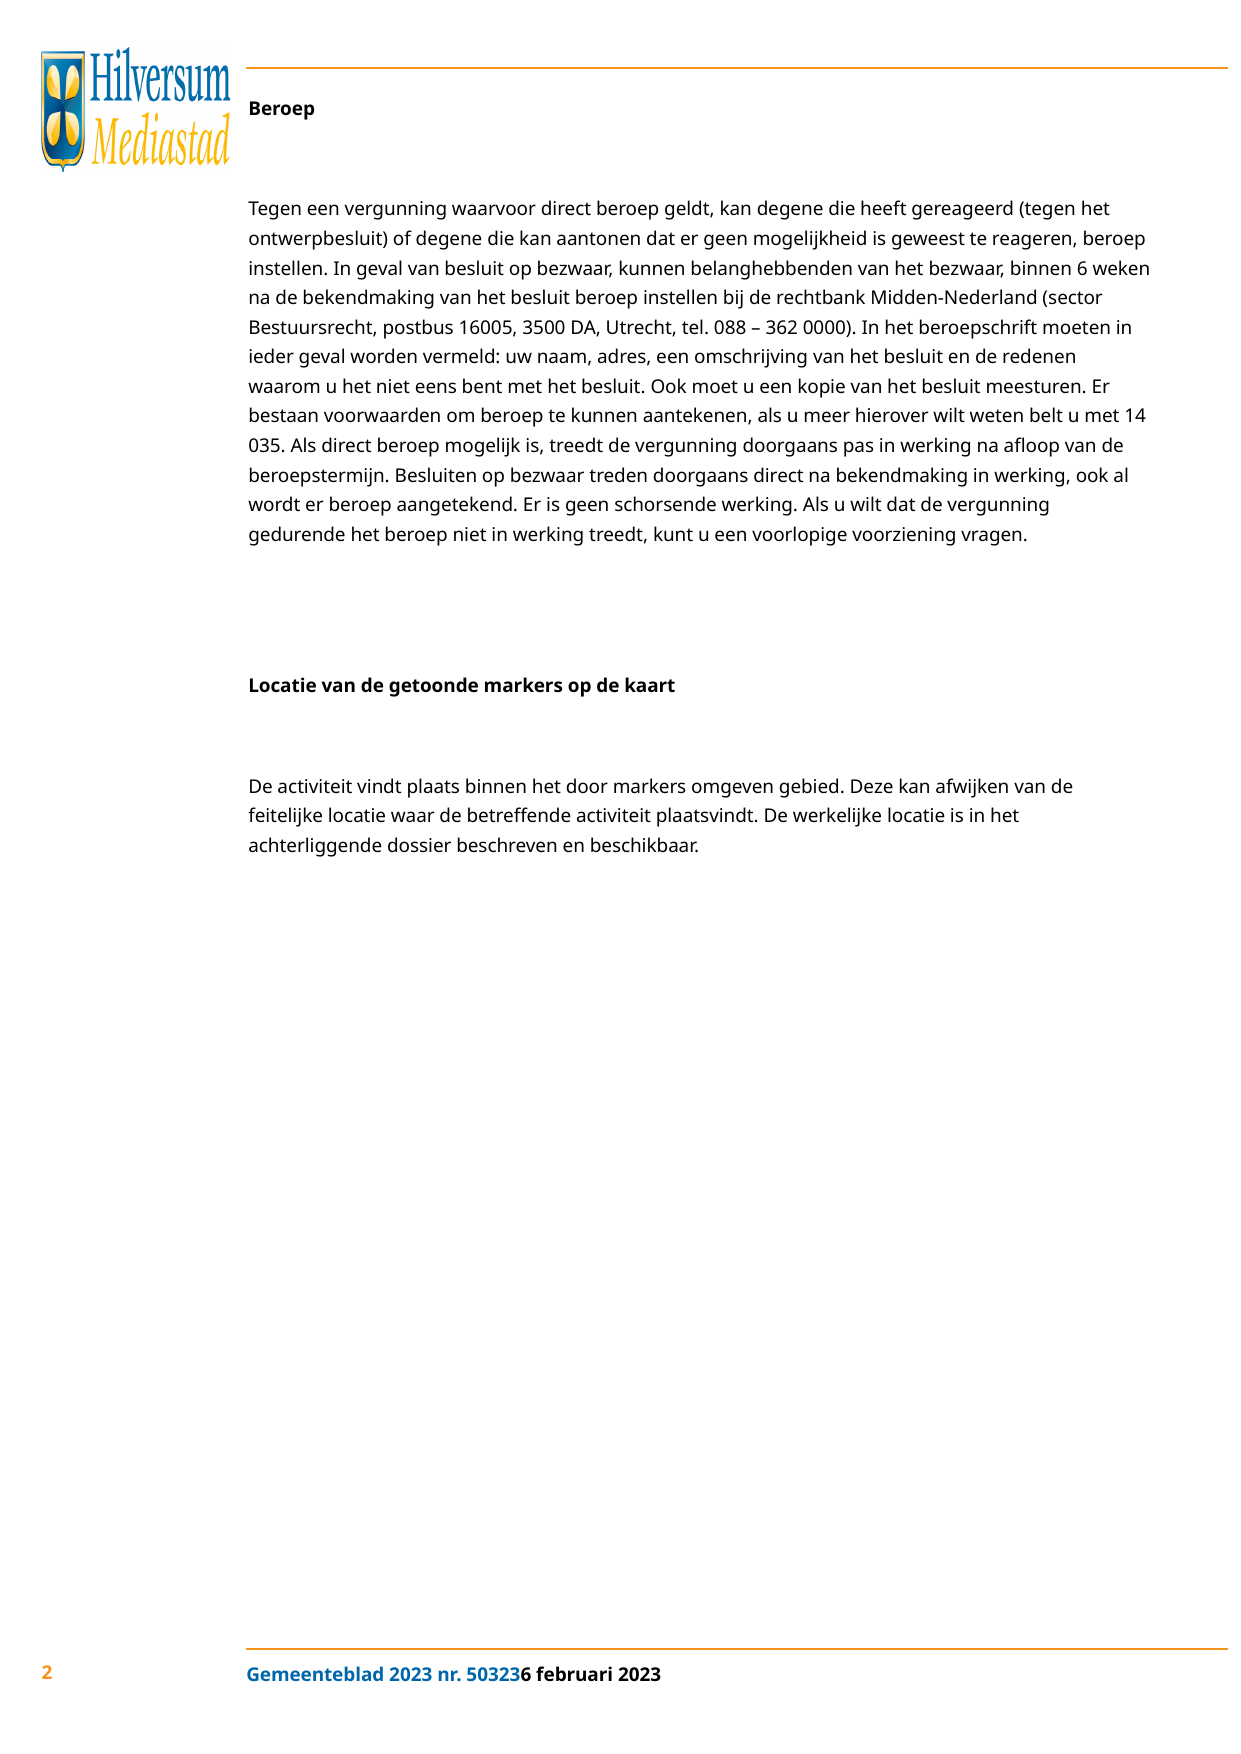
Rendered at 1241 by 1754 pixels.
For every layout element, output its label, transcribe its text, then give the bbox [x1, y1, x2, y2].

text De activiteit vindt plaats binnen het door markers omgeven gebied. Deze kan afwijken van de feitelijke locatie waar de betreffende activiteit plaatsvindt. De werkelijke locatie is in het achterliggende dossier beschreven en beschikbaar. [248, 773, 1152, 858]
picture [41, 47, 231, 172]
text Locatie van de getoonde markers op de kaart [248, 672, 1152, 698]
text Tegen een vergunning waarvoor direct beroep geldt, kan degene die heeft gereageerd (tegen het ontwerpbesluit) of degene die kan aantonen dat er geen mogelijkheid is geweest te reageren, beroep instellen. In geval van besluit op bezwaar, kunnen belanghebbenden van het bezwaar, binnen 6 weken na de bekendmaking van het besluit beroep instellen bij de rechtbank Midden-Nederland (sector Bestuursrecht, postbus 16005, 3500 DA, Utrecht, tel. 088 – 362 0000). In het beroepschrift moeten in ieder geval worden vermeld: uw naam, adres, een omschrijving van het besluit en de redenen waarom u het niet eens bent met het besluit. Ook moet u een kopie van het besluit meesturen. Er bestaan voorwaarden om beroep te kunnen aantekenen, als u meer hierover wilt weten belt u met 14 035. Als direct beroep mogelijk is, treedt de vergunning doorgaans pas in werking na afloop van de beroepstermijn. Besluiten op bezwaar treden doorgaans direct na bekendmaking in werking, ook al wordt er beroep aangetekend. Er is geen schorsende werking. Als u wilt dat de vergunning gedurende het beroep niet in werking treedt, kunt u een voorlopige voorziening vragen. [248, 196, 1152, 547]
text Beroep [248, 95, 1152, 121]
